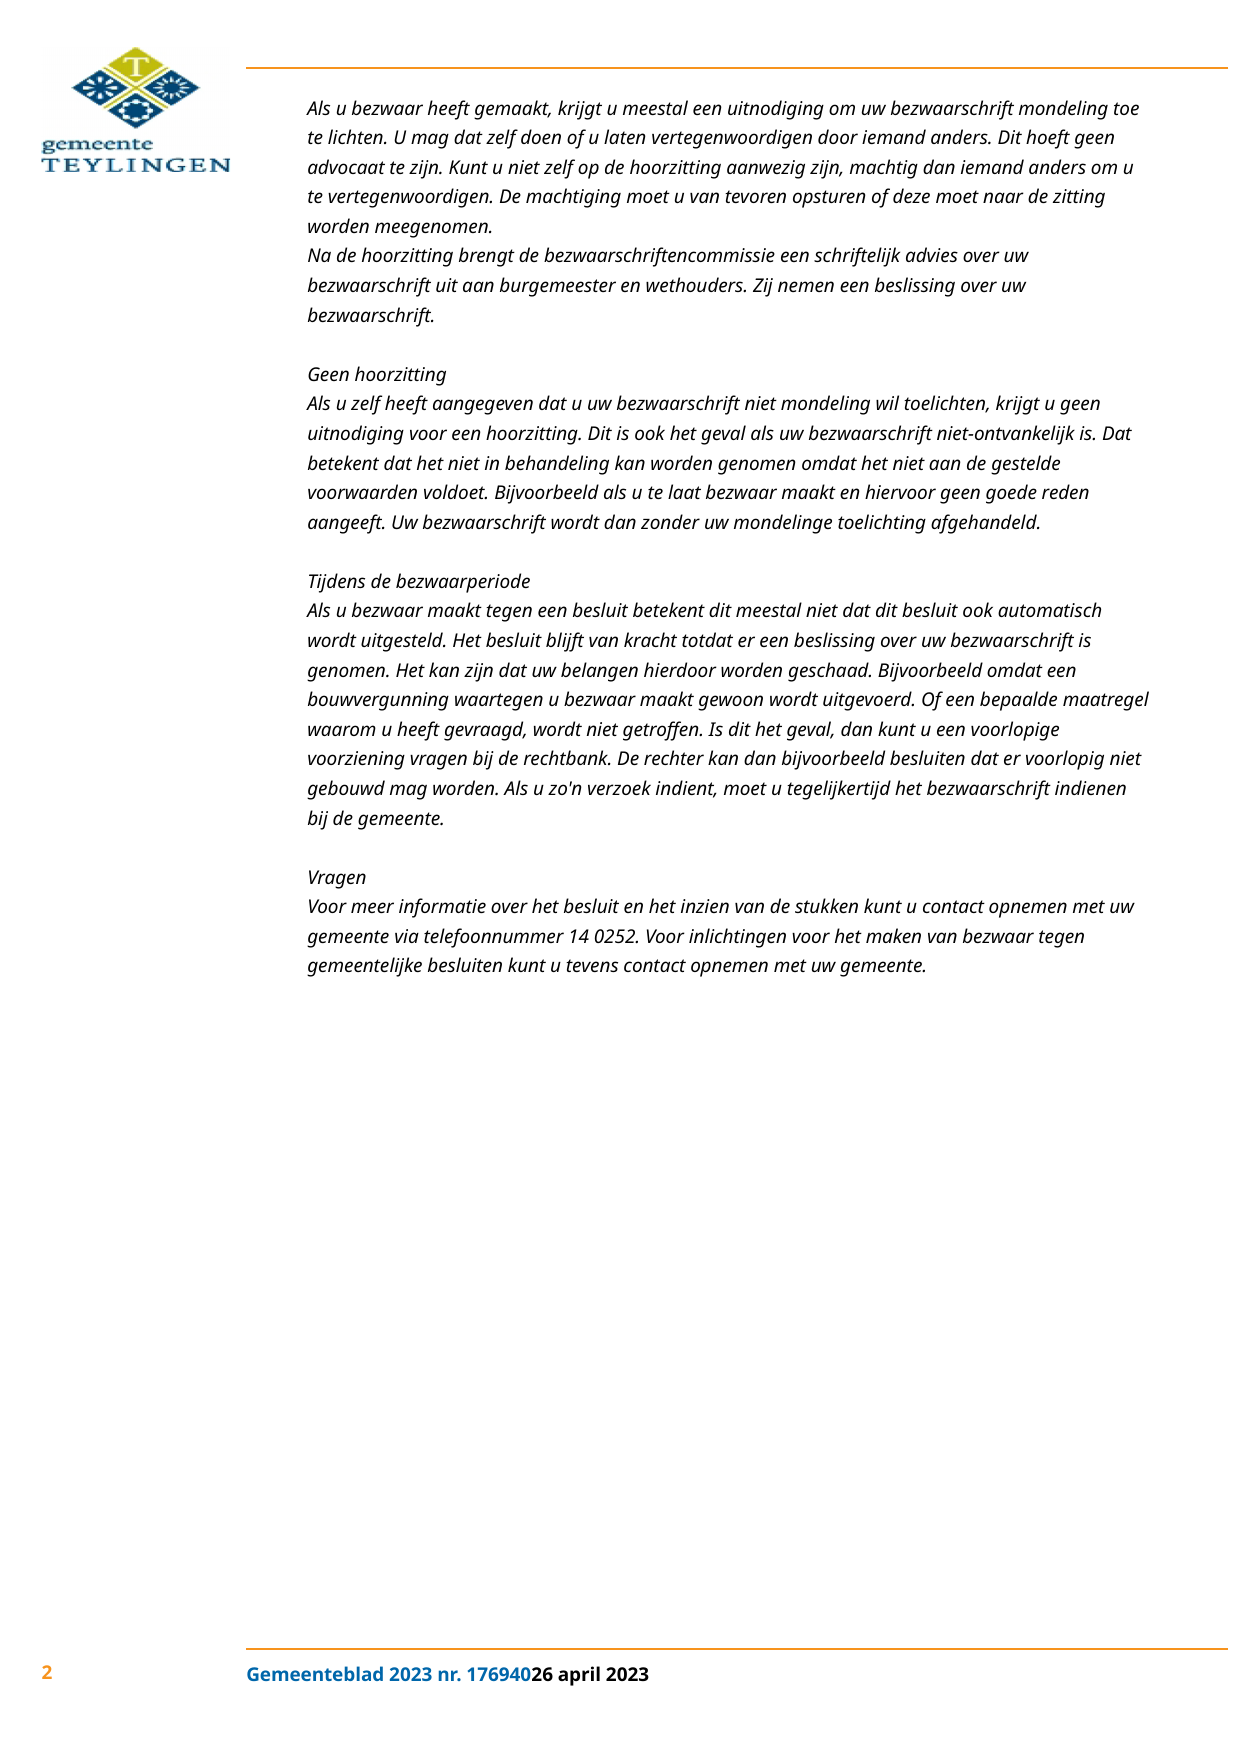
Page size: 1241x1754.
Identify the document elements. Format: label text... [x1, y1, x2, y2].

list Tijdens de bezwaarperiode [248, 568, 1152, 594]
list Voor meer informatie over het besluit en het inzien van de stukken kunt u contact opnemen met uw gemeente via telefoonnummer 14 0252. Voor inlichtingen voor het maken van bezwaar tegen gemeentelijke besluiten kunt u tevens contact opnemen met uw gemeente. [248, 893, 1152, 978]
list Als u zelf heeft aangegeven dat u uw bezwaarschrift niet mondeling wil toelichten, krijgt u geen uitnodiging voor een hoorzitting. Dit is ook het geval als uw bezwaarschrift niet-ontvankelijk is. Dat betekent dat het niet in behandeling kan worden genomen omdat het niet aan de gestelde voorwaarden voldoet. Bijvoorbeeld als u te laat bezwaar maakt en hiervoor geen goede reden aangeeft. Uw bezwaarschrift wordt dan zonder uw mondelinge toelichting afgehandeld. [248, 391, 1152, 535]
list Geen hoorzitting [248, 361, 1152, 387]
list Als u bezwaar maakt tegen een besluit betekent dit meestal niet dat dit besluit ook automatisch wordt uitgesteld. Het besluit blijft van kracht totdat er een beslissing over uw bezwaarschrift is genomen. Het kan zijn dat uw belangen hierdoor worden geschaad. Bijvoorbeeld omdat een bouwvergunning waartegen u bezwaar maakt gewoon wordt uitgevoerd. Of een bepaalde maatregel waarom u heeft gevraagd, wordt niet getroffen. Is dit het geval, dan kunt u een voorlopige voorziening vragen bij de rechtbank. De rechter kan dan bijvoorbeeld besluiten dat er voorlopig niet gebouwd mag worden. Als u zo'n verzoek indient, moet u tegelijkertijd het bezwaarschrift indienen bij de gemeente. [248, 598, 1152, 831]
list Als u bezwaar heeft gemaakt, krijgt u meestal een uitnodiging om uw bezwaarschrift mondeling toe te lichten. U mag dat zelf doen of u laten vertegenwoordigen door iemand anders. Dit hoeft geen advocaat te zijn. Kunt u niet zelf op de hoorzitting aanwezig zijn, machtig dan iemand anders om u te vertegenwoordigen. De machtiging moet u van tevoren opsturen of deze moet naar de zitting worden meegenomen. [248, 95, 1152, 239]
list Na de hoorzitting brengt de bezwaarschriftencommissie een schriftelijk advies over uw bezwaarschrift uit aan burgemeester en wethouders. Zij nemen een beslissing over uw bezwaarschrift. [248, 243, 1152, 328]
picture [41, 47, 231, 172]
list Vragen [248, 864, 1152, 890]
